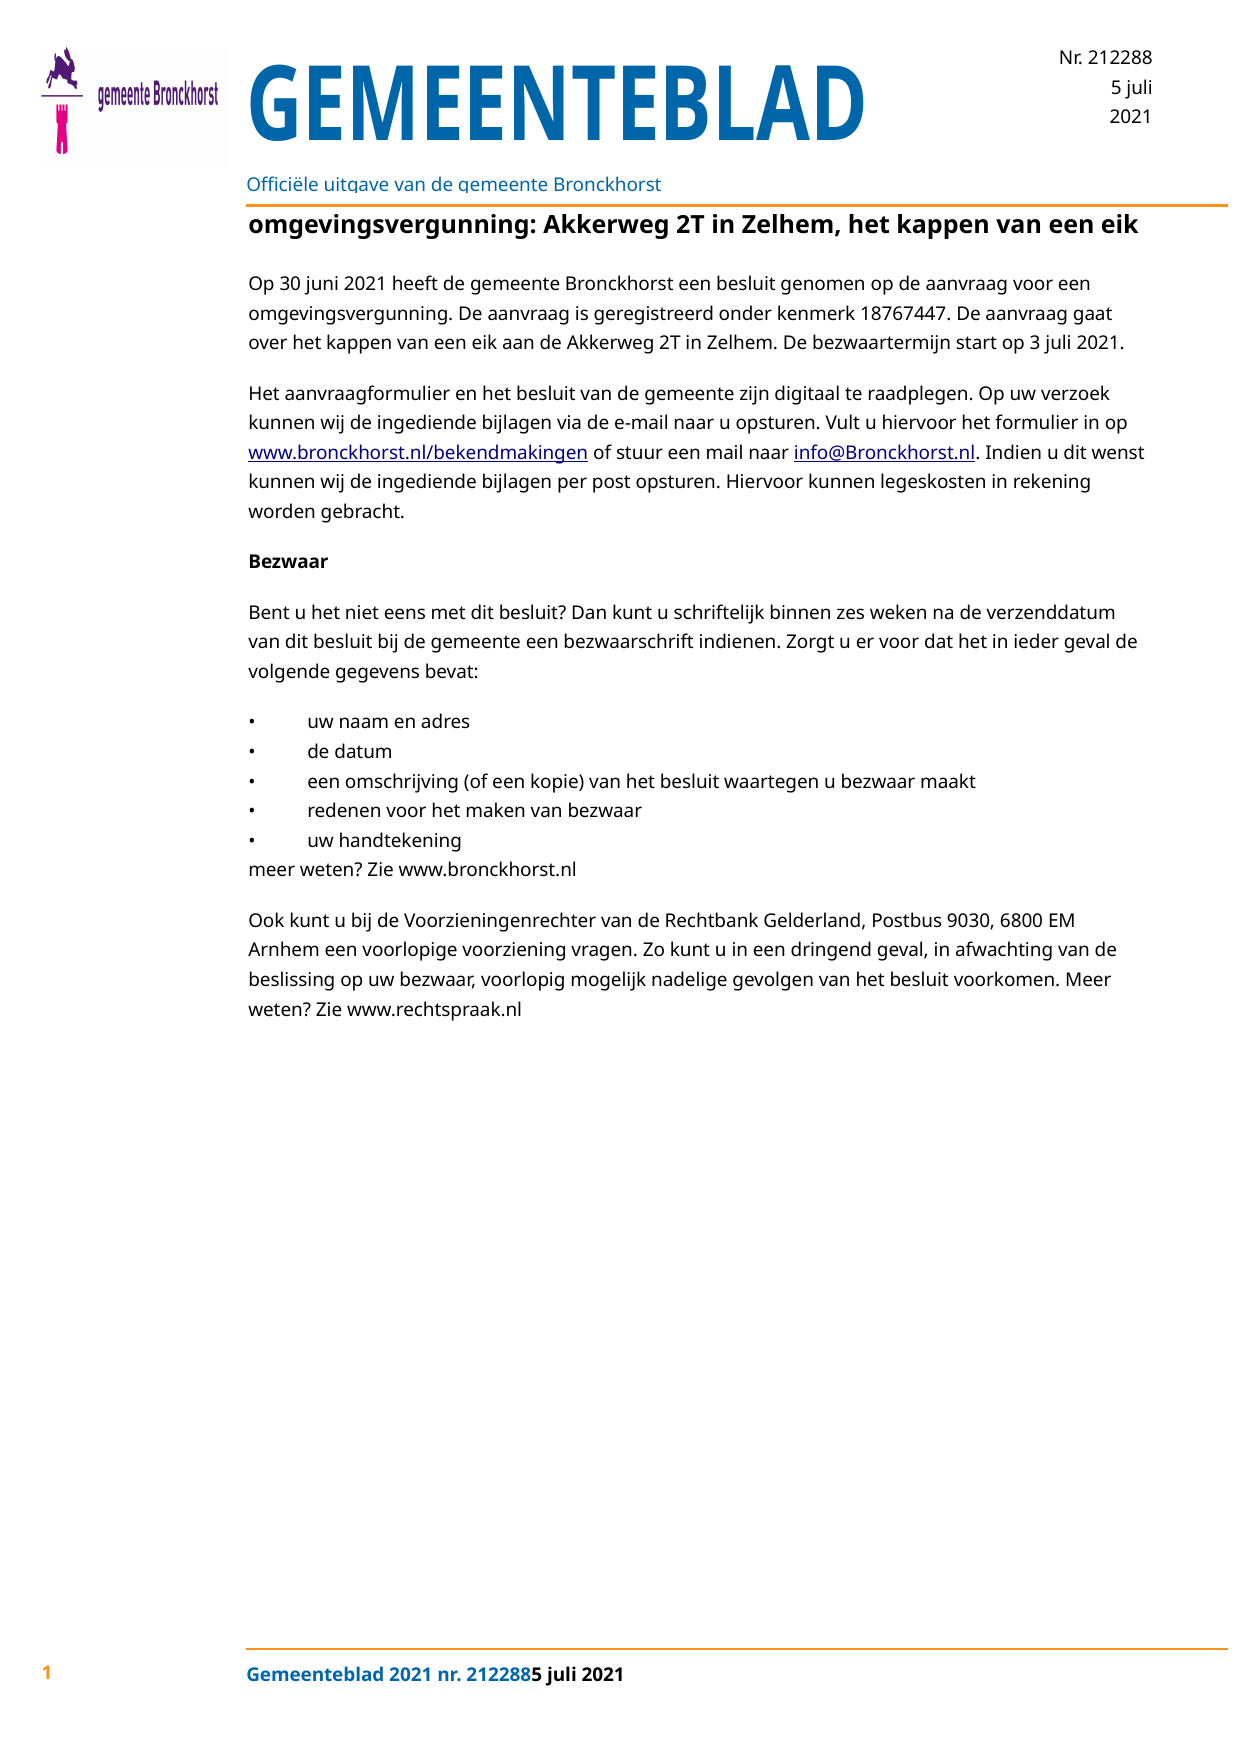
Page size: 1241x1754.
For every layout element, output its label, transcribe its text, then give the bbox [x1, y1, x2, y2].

list een omschrijving (of een kopie) van het besluit waartegen u bezwaar maakt [248, 768, 1152, 793]
text Bezwaar [248, 549, 1152, 574]
list uw naam en adres [248, 709, 1152, 734]
list redenen voor het maken van bezwaar [248, 797, 1152, 823]
picture [41, 47, 231, 172]
text Het aanvraagformulier en het besluit van de gemeente zijn digitaal te raadplegen. Op uw verzoek kunnen wij de ingediende bijlagen via de e-mail naar u opsturen. Vult u hiervoor het formulier in op www.bronckhorst.nl/bekendmakingen of stuur een mail naar info@Bronckhorst.nl. Indien u dit wenst kunnen wij de ingediende bijlagen per post opsturen. Hiervoor kunnen legeskosten in rekening worden gebracht. [248, 380, 1152, 524]
list de datum [248, 738, 1152, 764]
text Bent u het niet eens met dit besluit? Dan kunt u schriftelijk binnen zes weken na de verzenddatum van dit besluit bij de gemeente een bezwaarschrift indienen. Zorgt u er voor dat het in ieder geval de volgende gegevens bevat: [248, 599, 1152, 684]
text Op 30 juni 2021 heeft de gemeente Bronckhorst een besluit genomen op de aanvraag voor een omgevingsvergunning. De aanvraag is geregistreerd onder kenmerk 18767447. De aanvraag gaat over het kappen van een eik aan de Akkerweg 2T in Zelhem. De bezwaartermijn start op 3 juli 2021. [248, 270, 1152, 355]
text meer weten? Zie www.bronckhorst.nl [248, 857, 1152, 882]
text Ook kunt u bij de Voorzieningenrechter van de Rechtbank Gelderland, Postbus 9030, 6800 EM Arnhem een voorlopige voorziening vragen. Zo kunt u in een dringend geval, in afwachting van de beslissing op uw bezwaar, voorlopig mogelijk nadelige gevolgen van het besluit voorkomen. Meer weten? Zie www.rechtspraak.nl [248, 907, 1152, 1021]
list uw handtekening [248, 827, 1152, 853]
text omgevingsvergunning: Akkerweg 2T in Zelhem, het kappen van een eik [248, 207, 1152, 241]
